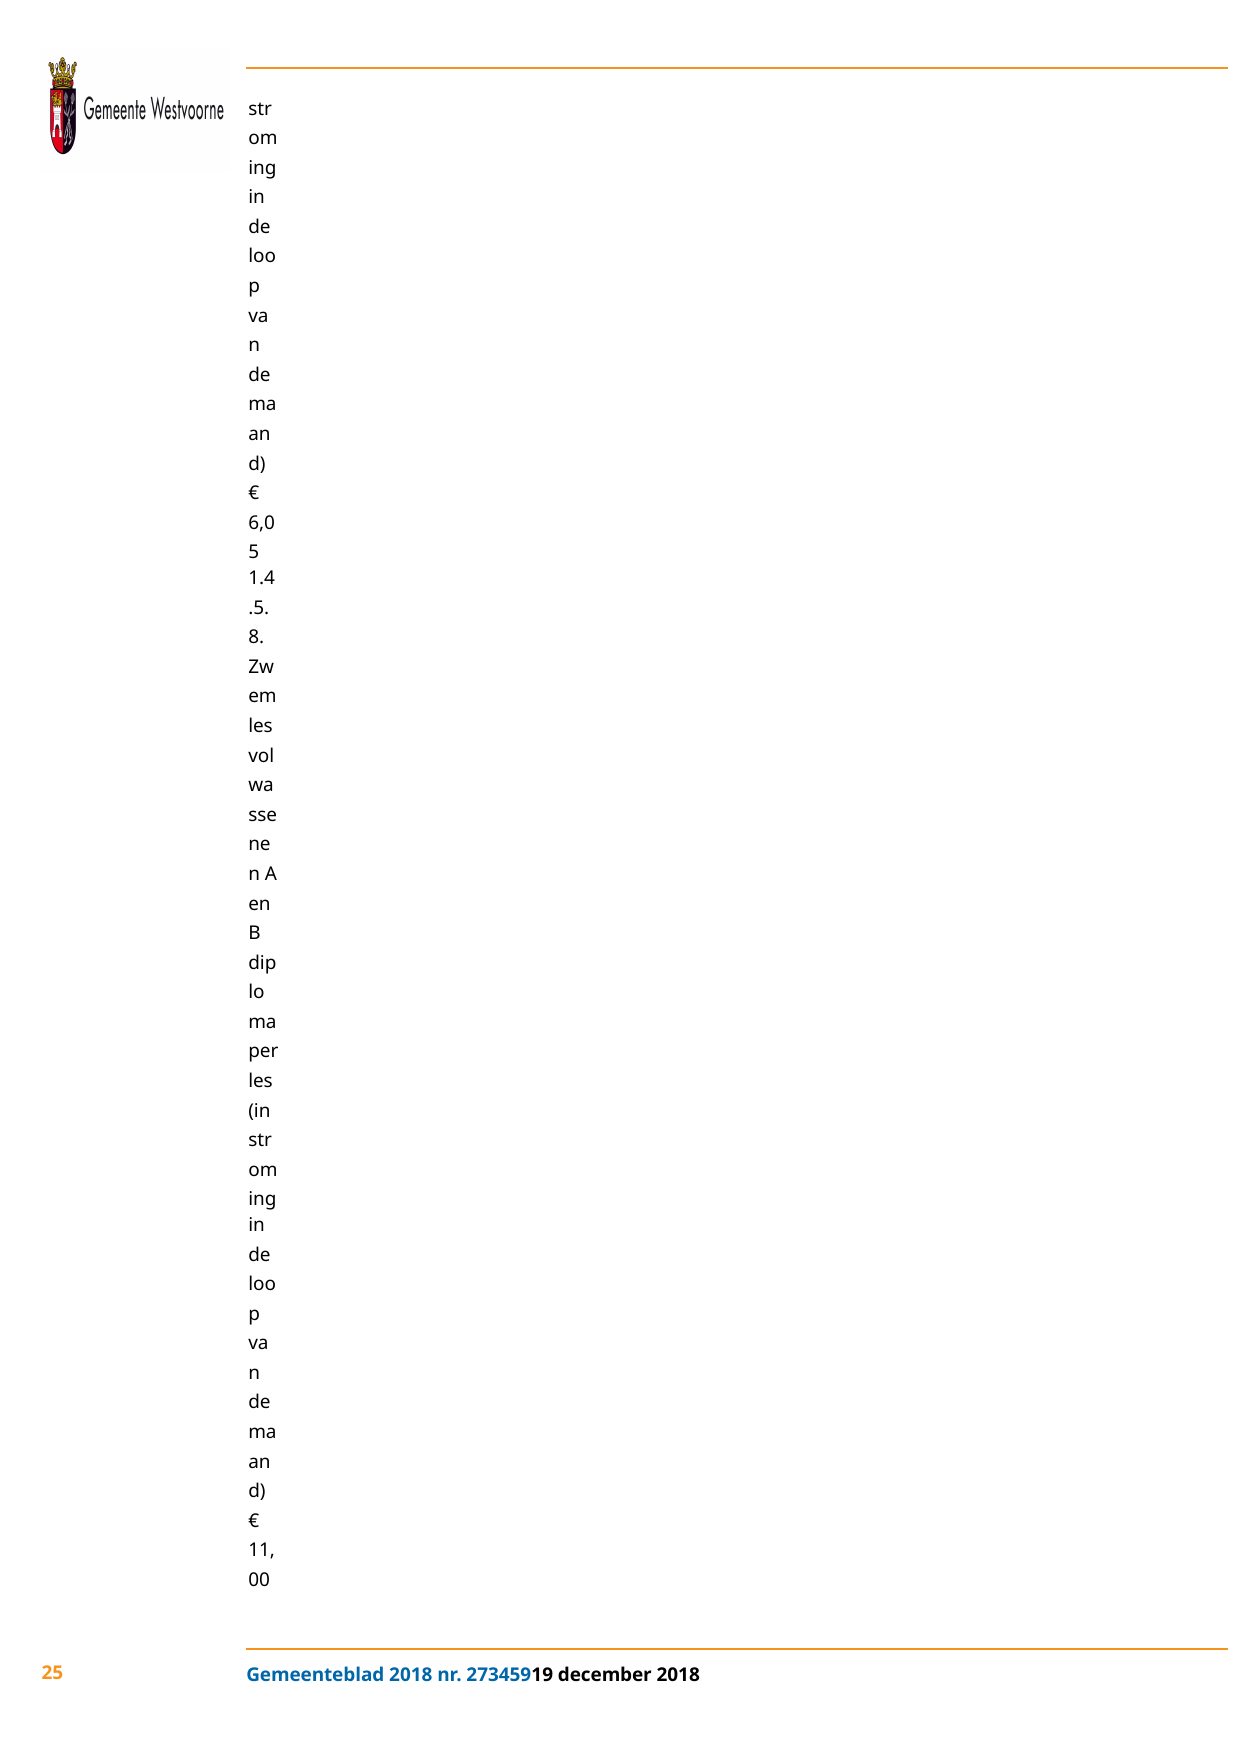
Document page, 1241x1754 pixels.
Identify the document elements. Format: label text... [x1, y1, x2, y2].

table_cell [278, 1211, 308, 1592]
table_cell [278, 564, 308, 1211]
table_cell [338, 564, 368, 1211]
table_cell in de loop van de maand) € 11,00 [248, 1211, 278, 1592]
table_cell [308, 564, 338, 1211]
table_cell 1.4.5.8. Zwemles volwassenen A en B diploma per les (instroming [248, 564, 278, 1211]
picture [41, 47, 231, 172]
table_cell stroming in de loop van de maand) € 6,05 [248, 95, 278, 564]
table_cell [278, 95, 308, 564]
